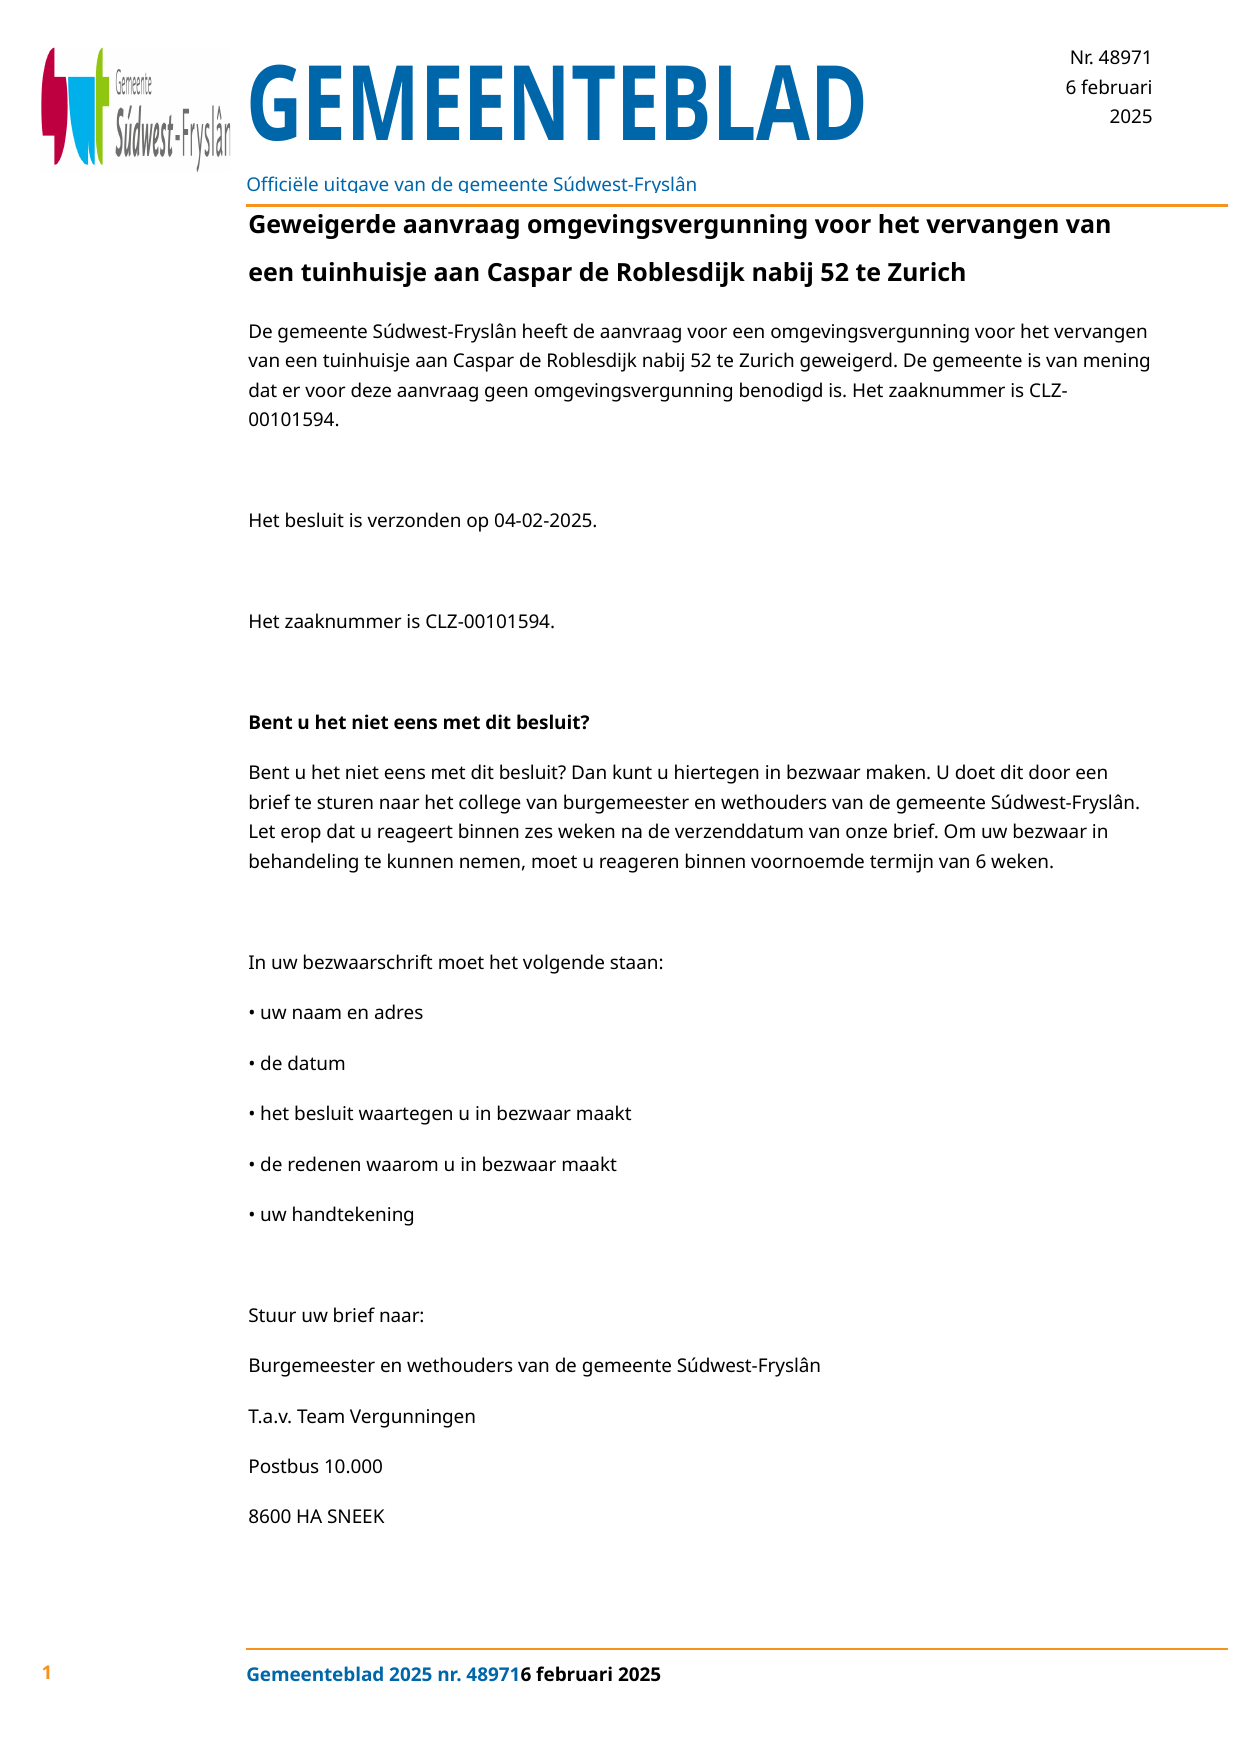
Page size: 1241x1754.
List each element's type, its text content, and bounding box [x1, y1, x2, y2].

text Het zaaknummer is CLZ-00101594. [248, 608, 1152, 634]
text Het besluit is verzonden op 04-02-2025. [248, 507, 1152, 533]
text Burgemeester en wethouders van de gemeente Súdwest-Fryslân [248, 1352, 1152, 1378]
text • uw naam en adres [248, 999, 1152, 1025]
text Bent u het niet eens met dit besluit? [248, 709, 1152, 735]
text Postbus 10.000 [248, 1453, 1152, 1479]
picture [41, 47, 231, 172]
text • de datum [248, 1050, 1152, 1076]
text Bent u het niet eens met dit besluit? Dan kunt u hiertegen in bezwaar maken. U doet dit door een brief te sturen naar het college van burgemeester en wethouders van de gemeente Súdwest-Fryslân. Let erop dat u reageert binnen zes weken na de verzenddatum van onze brief. Om uw bezwaar in behandeling te kunnen nemen, moet u reageren binnen voornoemde termijn van 6 weken. [248, 759, 1152, 874]
text In uw bezwaarschrift moet het volgende staan: [248, 949, 1152, 975]
text • uw handtekening [248, 1201, 1152, 1227]
text De gemeente Súdwest-Fryslân heeft de aanvraag voor een omgevingsvergunning voor het vervangen van een tuinhuisje aan Caspar de Roblesdijk nabij 52 te Zurich geweigerd. De gemeente is van mening dat er voor deze aanvraag geen omgevingsvergunning benodigd is. Het zaaknummer is CLZ-00101594. [248, 318, 1152, 432]
text • het besluit waartegen u in bezwaar maakt [248, 1100, 1152, 1126]
text T.a.v. Team Vergunningen [248, 1403, 1152, 1429]
text Geweigerde aanvraag omgevingsvergunning voor het vervangen van een tuinhuisje aan Caspar de Roblesdijk nabij 52 te Zurich [248, 207, 1152, 288]
text Stuur uw brief naar: [248, 1302, 1152, 1328]
text 8600 HA SNEEK [248, 1504, 1152, 1529]
text • de redenen waarom u in bezwaar maakt [248, 1151, 1152, 1177]
